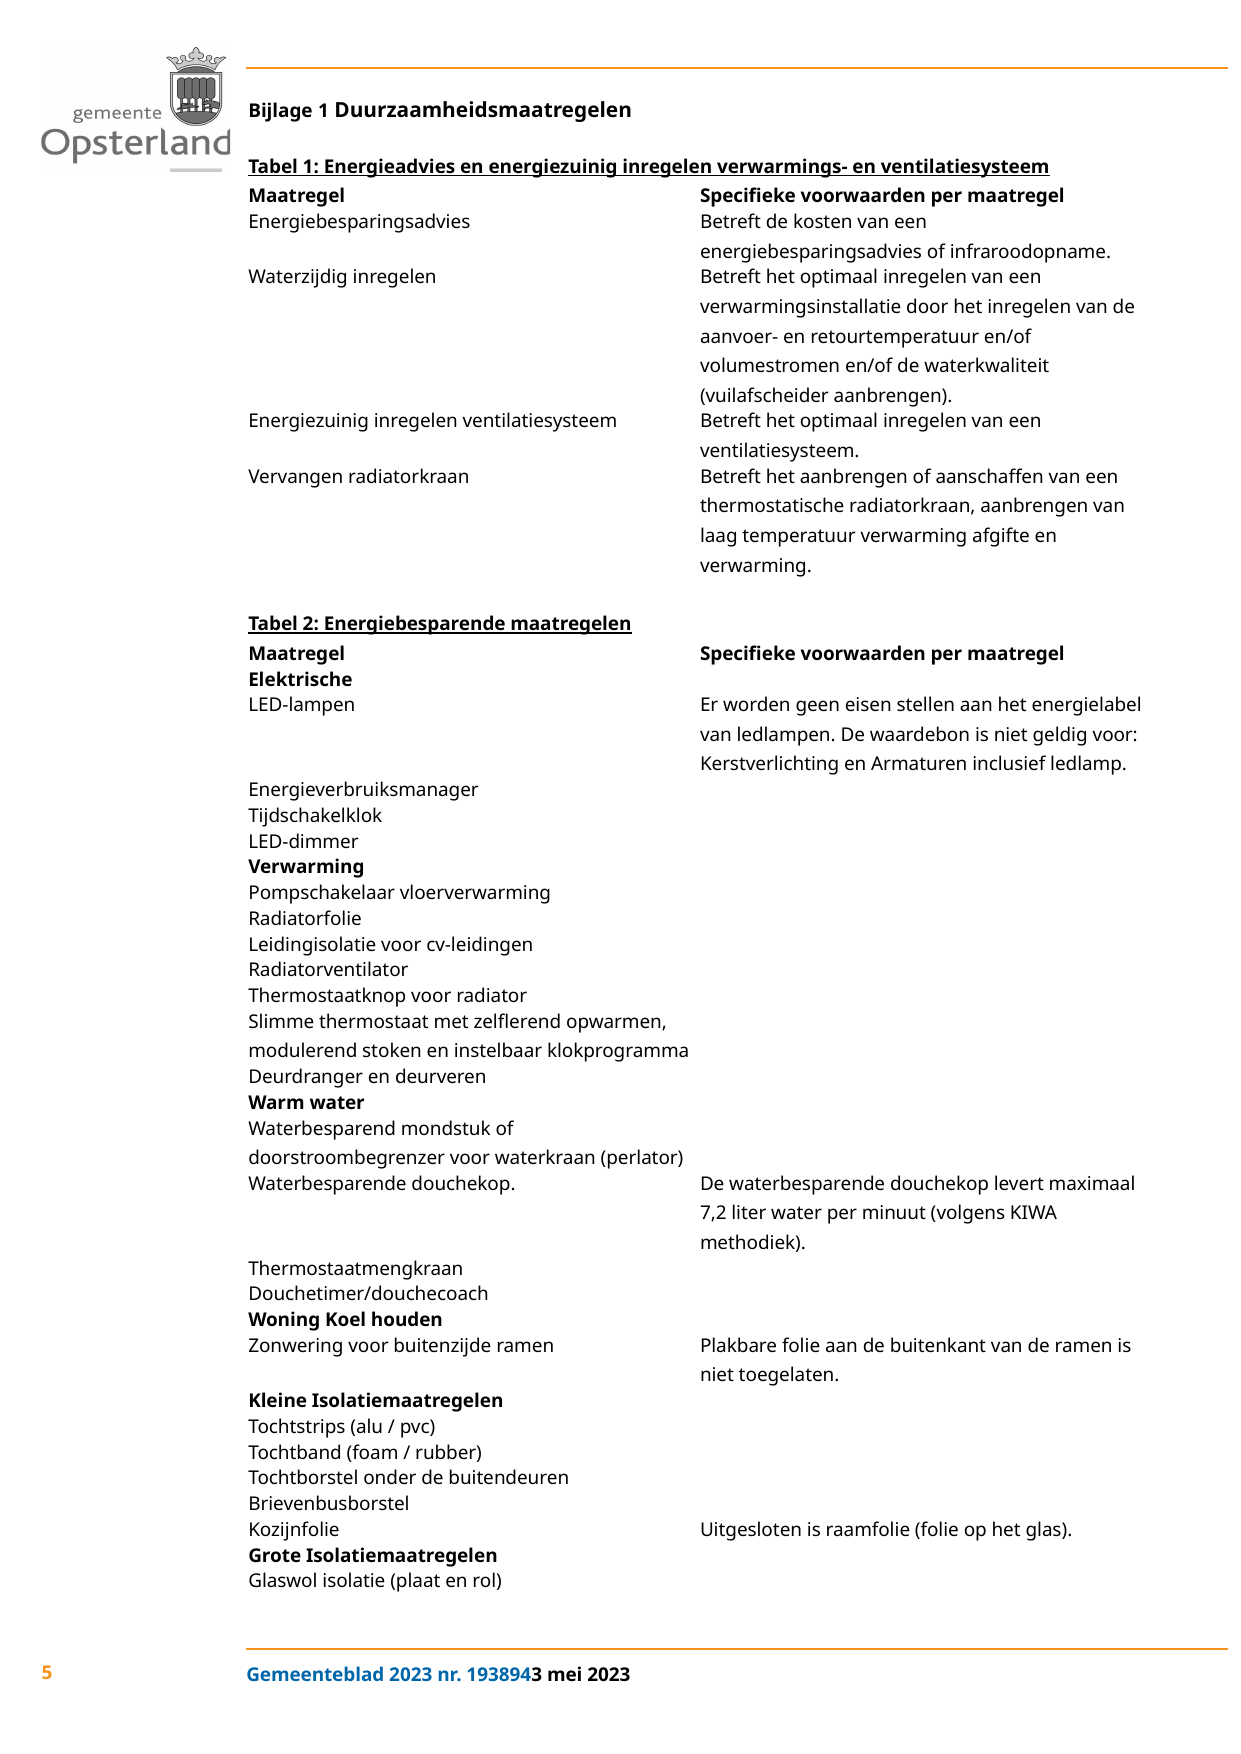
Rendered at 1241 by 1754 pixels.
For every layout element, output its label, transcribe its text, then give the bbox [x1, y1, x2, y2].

table_cell [700, 1089, 1152, 1115]
table_cell Deurdranger en deurveren [248, 1063, 700, 1089]
table_cell Verwarming [248, 854, 700, 879]
table_cell [700, 1388, 1152, 1413]
table_cell Douchetimer/douchecoach [248, 1281, 700, 1306]
table_cell Tochtstrips (alu / pvc) [248, 1413, 700, 1439]
table_cell Thermostaatknop voor radiator [248, 982, 700, 1008]
text Tabel 2: Energiebesparende maatregelen [248, 610, 1152, 636]
table_cell Leidingisolatie voor cv-leidingen [248, 931, 700, 956]
table_cell Kozijnfolie [248, 1516, 700, 1542]
table_cell Uitgesloten is raamfolie (folie op het glas). [700, 1516, 1152, 1542]
table_cell [700, 776, 1152, 802]
table_cell Elektrische [248, 666, 700, 691]
table_cell [700, 1115, 1152, 1170]
table_cell Er worden geen eisen stellen aan het energielabel van ledlampen. De waardebon is niet geldig voor: Kerstverlichting en Armaturen inclusief ledlamp. [700, 691, 1152, 776]
table_header Specifieke voorwaarden per maatregel [700, 640, 1152, 666]
table_cell LED-dimmer [248, 828, 700, 853]
table_cell [700, 1568, 1152, 1593]
table_cell Thermostaatmengkraan [248, 1255, 700, 1281]
table_cell Pompschakelaar vloerverwarming [248, 879, 700, 905]
table_cell [700, 1490, 1152, 1516]
table_cell Plakbare folie aan de buitenkant van de ramen is niet toegelaten. [700, 1332, 1152, 1387]
table_cell Radiatorfolie [248, 905, 700, 931]
table_cell Waterzijdig inregelen [248, 264, 700, 408]
table_cell [700, 1542, 1152, 1567]
table_cell LED-lampen [248, 691, 700, 776]
table_cell Slimme thermostaat met zelflerend opwarmen, modulerend stoken en instelbaar klokprogramma [248, 1008, 700, 1063]
table_header Specifieke voorwaarden per maatregel [700, 183, 1152, 208]
table_cell [700, 1465, 1152, 1490]
table_cell Radiatorventilator [248, 956, 700, 982]
table_cell Tochtborstel onder de buitendeuren [248, 1465, 700, 1490]
table_cell Woning Koel houden [248, 1306, 700, 1332]
table_cell Waterbesparend mondstuk of doorstroombegrenzer voor waterkraan (perlator) [248, 1115, 700, 1170]
table_cell Tijdschakelklok [248, 802, 700, 828]
table_cell [700, 931, 1152, 956]
table_cell Vervangen radiatorkraan [248, 463, 700, 577]
text Tabel 1: Energieadvies en energiezuinig inregelen verwarmings- en ventilatiesysteem [248, 153, 1152, 179]
table_cell Waterbesparende douchekop. [248, 1170, 700, 1255]
picture [41, 47, 231, 172]
table_cell [700, 1281, 1152, 1306]
table_cell Glaswol isolatie (plaat en rol) [248, 1568, 700, 1593]
table_cell [700, 1306, 1152, 1332]
table_cell Energiebesparingsadvies [248, 208, 700, 264]
table_cell Betreft de kosten van een energiebesparingsadvies of infraroodopname. [700, 208, 1152, 264]
table_cell Grote Isolatiemaatregelen [248, 1542, 700, 1567]
text Bijlage 1 Duurzaamheidsmaatregelen [248, 95, 1152, 123]
table_header Maatregel [248, 640, 700, 666]
table_cell [700, 956, 1152, 982]
table_cell Betreft het optimaal inregelen van een ventilatiesysteem. [700, 408, 1152, 463]
table_header Maatregel [248, 183, 700, 208]
table_cell Betreft het optimaal inregelen van een verwarmingsinstallatie door het inregelen van de aanvoer- en retourtemperatuur en/of volumestromen en/of de waterkwaliteit (vuilafscheider aanbrengen). [700, 264, 1152, 408]
table_cell Energieverbruiksmanager [248, 776, 700, 802]
table_cell [700, 1439, 1152, 1464]
table_cell [700, 1413, 1152, 1439]
table_cell De waterbesparende douchekop levert maximaal 7,2 liter water per minuut (volgens KIWA methodiek). [700, 1170, 1152, 1255]
table_cell Tochtband (foam / rubber) [248, 1439, 700, 1464]
table_cell [700, 854, 1152, 879]
table_cell Brievenbusborstel [248, 1490, 700, 1516]
table_cell Energiezuinig inregelen ventilatiesysteem [248, 408, 700, 463]
table_cell [700, 905, 1152, 931]
table_cell [700, 1063, 1152, 1089]
table_cell Warm water [248, 1089, 700, 1115]
table_cell Kleine Isolatiemaatregelen [248, 1388, 700, 1413]
table_cell [700, 1008, 1152, 1063]
table_cell [700, 828, 1152, 853]
table_cell [700, 1255, 1152, 1281]
table_cell [700, 802, 1152, 828]
table_cell [700, 982, 1152, 1008]
table_cell Betreft het aanbrengen of aanschaffen van een thermostatische radiatorkraan, aanbrengen van laag temperatuur verwarming afgifte en verwarming. [700, 463, 1152, 577]
table_cell Zonwering voor buitenzijde ramen [248, 1332, 700, 1387]
table_cell [700, 879, 1152, 905]
table_cell [700, 666, 1152, 691]
